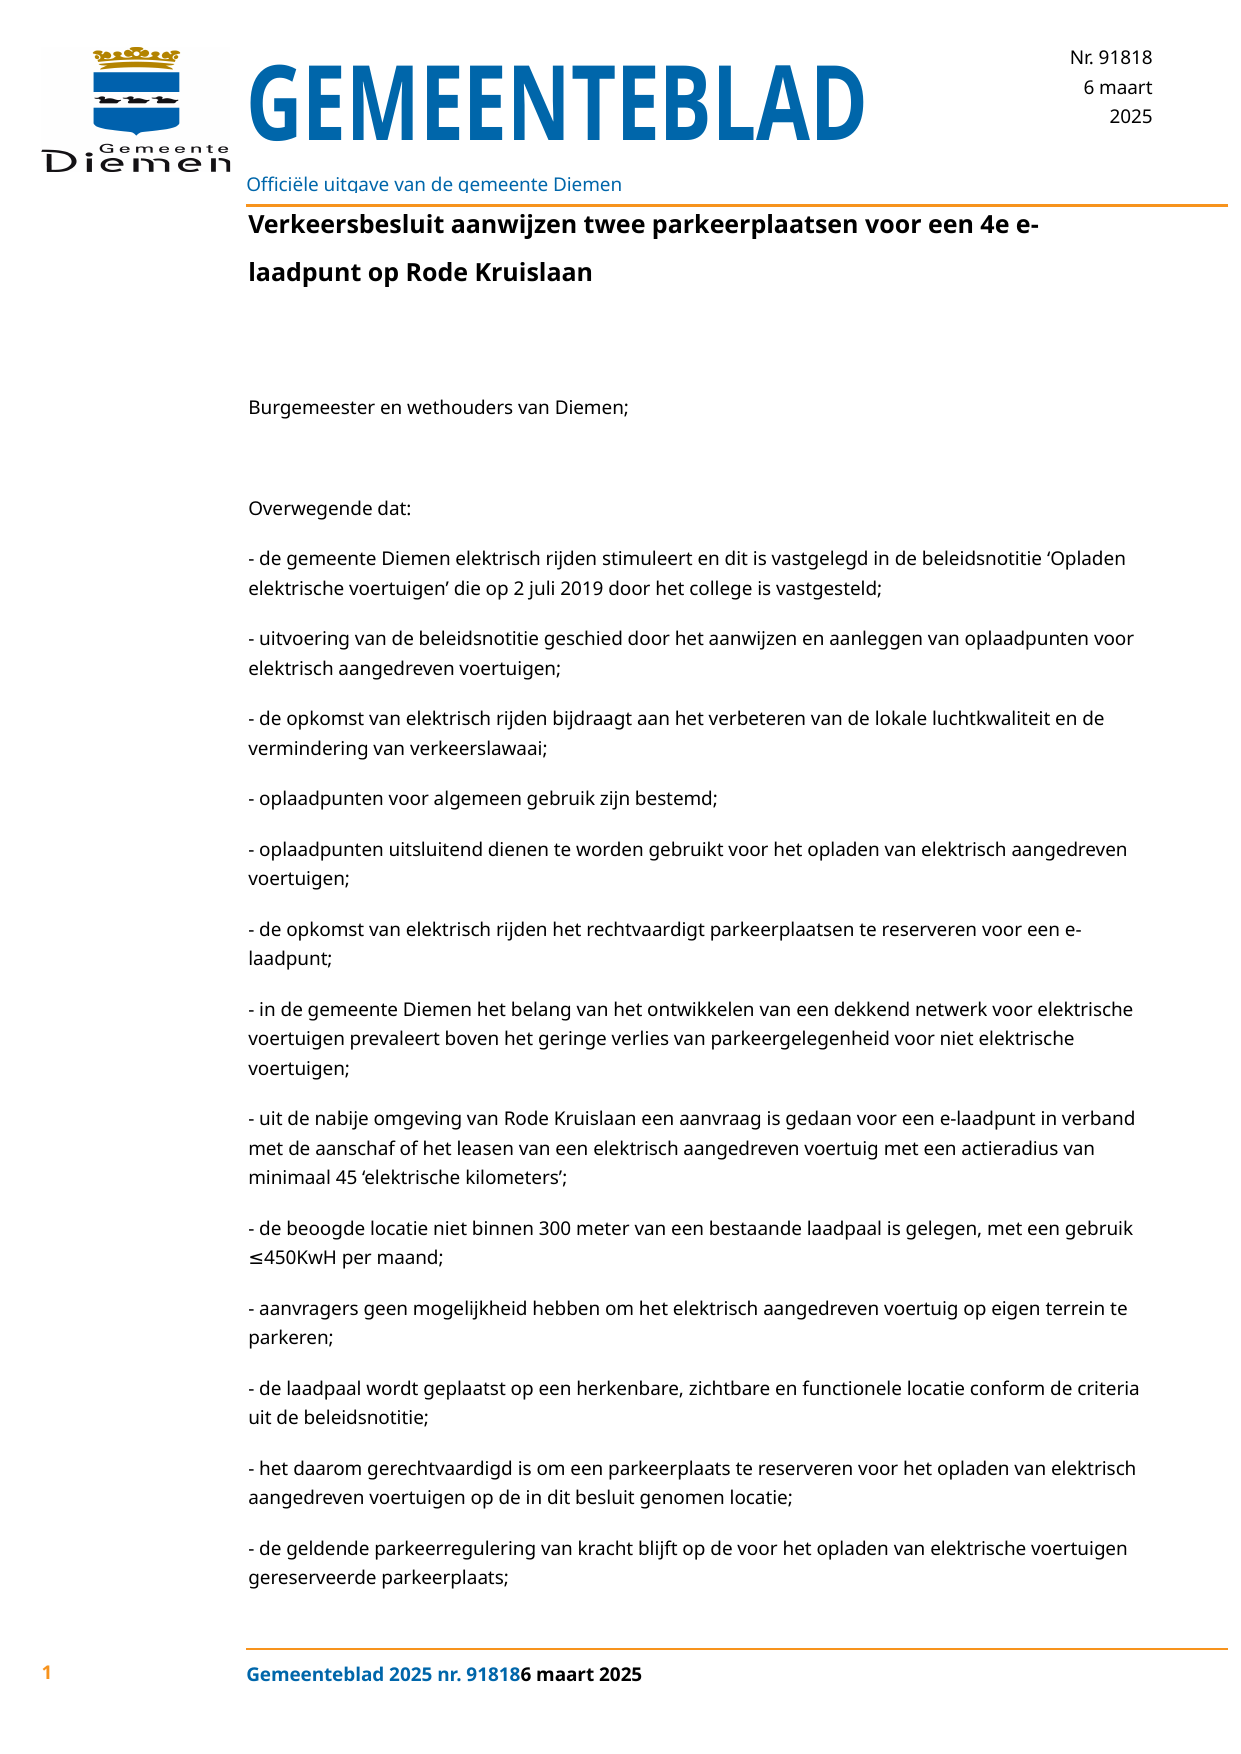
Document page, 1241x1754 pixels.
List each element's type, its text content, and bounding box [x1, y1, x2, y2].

text Overwegende dat: [248, 495, 1152, 521]
text - het daarom gerechtvaardigd is om een parkeerplaats te reserveren voor het opladen van elektrisch aangedreven voertuigen op de in dit besluit genomen locatie; [248, 1455, 1152, 1510]
text Verkeersbesluit aanwijzen twee parkeerplaatsen voor een 4e e-laadpunt op Rode Kruislaan [248, 207, 1152, 288]
text - de beoogde locatie niet binnen 300 meter van een bestaande laadpaal is gelegen, met een gebruik ≤450KwH per maand; [248, 1215, 1152, 1270]
text - aanvragers geen mogelijkheid hebben om het elektrisch aangedreven voertuig op eigen terrein te parkeren; [248, 1295, 1152, 1350]
text - de geldende parkeerregulering van kracht blijft op de voor het opladen van elektrische voertuigen gereserveerde parkeerplaats; [248, 1535, 1152, 1590]
text - in de gemeente Diemen het belang van het ontwikkelen van een dekkend netwerk voor elektrische voertuigen prevaleert boven het geringe verlies van parkeergelegenheid voor niet elektrische voertuigen; [248, 996, 1152, 1081]
text - de opkomst van elektrisch rijden het rechtvaardigt parkeerplaatsen te reserveren voor een e-laadpunt; [248, 916, 1152, 971]
text - de laadpaal wordt geplaatst op een herkenbare, zichtbare en functionele locatie conform de criteria uit de beleidsnotitie; [248, 1375, 1152, 1430]
text - oplaadpunten voor algemeen gebruik zijn bestemd; [248, 785, 1152, 811]
text - de gemeente Diemen elektrisch rijden stimuleert en dit is vastgelegd in de beleidsnotitie ‘Opladen elektrische voertuigen’ die op 2 juli 2019 door het college is vastgesteld; [248, 545, 1152, 601]
text - de opkomst van elektrisch rijden bijdraagt aan het verbeteren van de lokale luchtkwaliteit en de vermindering van verkeerslawaai; [248, 705, 1152, 761]
text - uit de nabije omgeving van Rode Kruislaan een aanvraag is gedaan voor een e-laadpunt in verband met de aanschaf of het leasen van een elektrisch aangedreven voertuig met een actieradius van minimaal 45 ‘elektrische kilometers’; [248, 1105, 1152, 1190]
text - oplaadpunten uitsluitend dienen te worden gebruikt voor het opladen van elektrisch aangedreven voertuigen; [248, 836, 1152, 891]
text Burgemeester en wethouders van Diemen; [248, 394, 1152, 420]
picture [41, 47, 231, 172]
text - uitvoering van de beleidsnotitie geschied door het aanwijzen en aanleggen van oplaadpunten voor elektrisch aangedreven voertuigen; [248, 625, 1152, 681]
